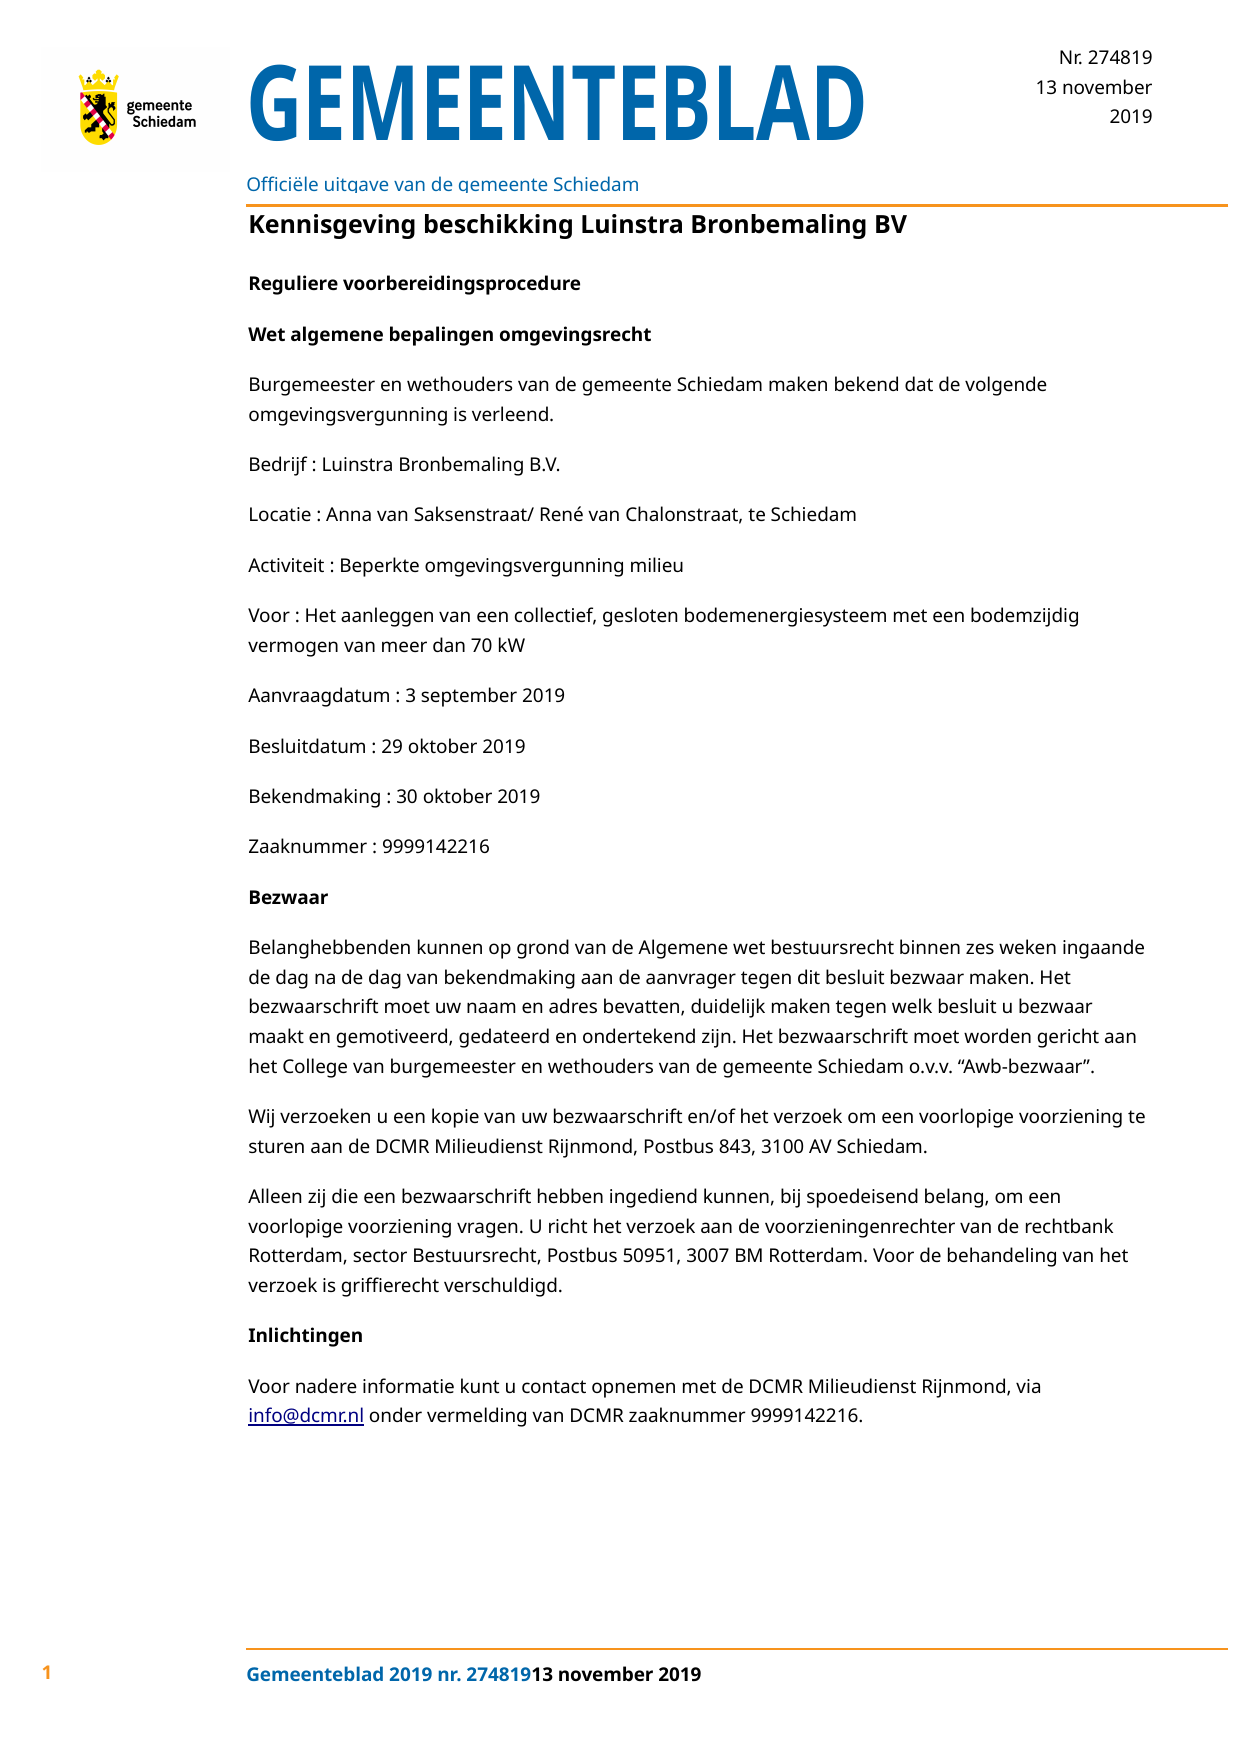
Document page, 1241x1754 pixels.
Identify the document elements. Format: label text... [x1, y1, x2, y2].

text Bedrijf : Luinstra Bronbemaling B.V. [248, 451, 1152, 477]
text Reguliere voorbereidingsprocedure [248, 270, 1152, 296]
text Burgemeester en wethouders van de gemeente Schiedam maken bekend dat de volgende omgevingsvergunning is verleend. [248, 371, 1152, 426]
text Bekendmaking : 30 oktober 2019 [248, 783, 1152, 809]
text Inlichtingen [248, 1322, 1152, 1348]
text Besluitdatum : 29 oktober 2019 [248, 733, 1152, 758]
text Voor nadere informatie kunt u contact opnemen met de DCMR Milieudienst Rijnmond, via info@dcmr.nl onder vermelding van DCMR zaaknummer 9999142216. [248, 1373, 1152, 1428]
text Locatie : Anna van Saksenstraat/ René van Chalonstraat, te Schiedam [248, 502, 1152, 527]
text Voor : Het aanleggen van een collectief, gesloten bodemenergiesysteem met een bodemzijdig vermogen van meer dan 70 kW [248, 602, 1152, 658]
text Kennisgeving beschikking Luinstra Bronbemaling BV [248, 207, 1152, 241]
text Wet algemene bepalingen omgevingsrecht [248, 321, 1152, 346]
text Belanghebbenden kunnen op grond van de Algemene wet bestuursrecht binnen zes weken ingaande de dag na de dag van bekendmaking aan de aanvrager tegen dit besluit bezwaar maken. Het bezwaarschrift moet uw naam en adres bevatten, duidelijk maken tegen welk besluit u bezwaar maakt en gemotiveerd, gedateerd en ondertekend zijn. Het bezwaarschrift moet worden gericht aan het College van burgemeester en wethouders van de gemeente Schiedam o.v.v. “Awb-bezwaar”. [248, 934, 1152, 1078]
picture [41, 47, 231, 172]
text Aanvraagdatum : 3 september 2019 [248, 682, 1152, 708]
text Zaaknummer : 9999142216 [248, 834, 1152, 859]
text Alleen zij die een bezwaarschrift hebben ingediend kunnen, bij spoedeisend belang, om een voorlopige voorziening vragen. U richt het verzoek aan de voorzieningenrechter van de rechtbank Rotterdam, sector Bestuursrecht, Postbus 50951, 3007 BM Rotterdam. Voor de behandeling van het verzoek is griffierecht verschuldigd. [248, 1183, 1152, 1298]
text Wij verzoeken u een kopie van uw bezwaarschrift en/of het verzoek om een voorlopige voorziening te sturen aan de DCMR Milieudienst Rijnmond, Postbus 843, 3100 AV Schiedam. [248, 1103, 1152, 1158]
text Bezwaar [248, 884, 1152, 910]
text Activiteit : Beperkte omgevingsvergunning milieu [248, 552, 1152, 578]
